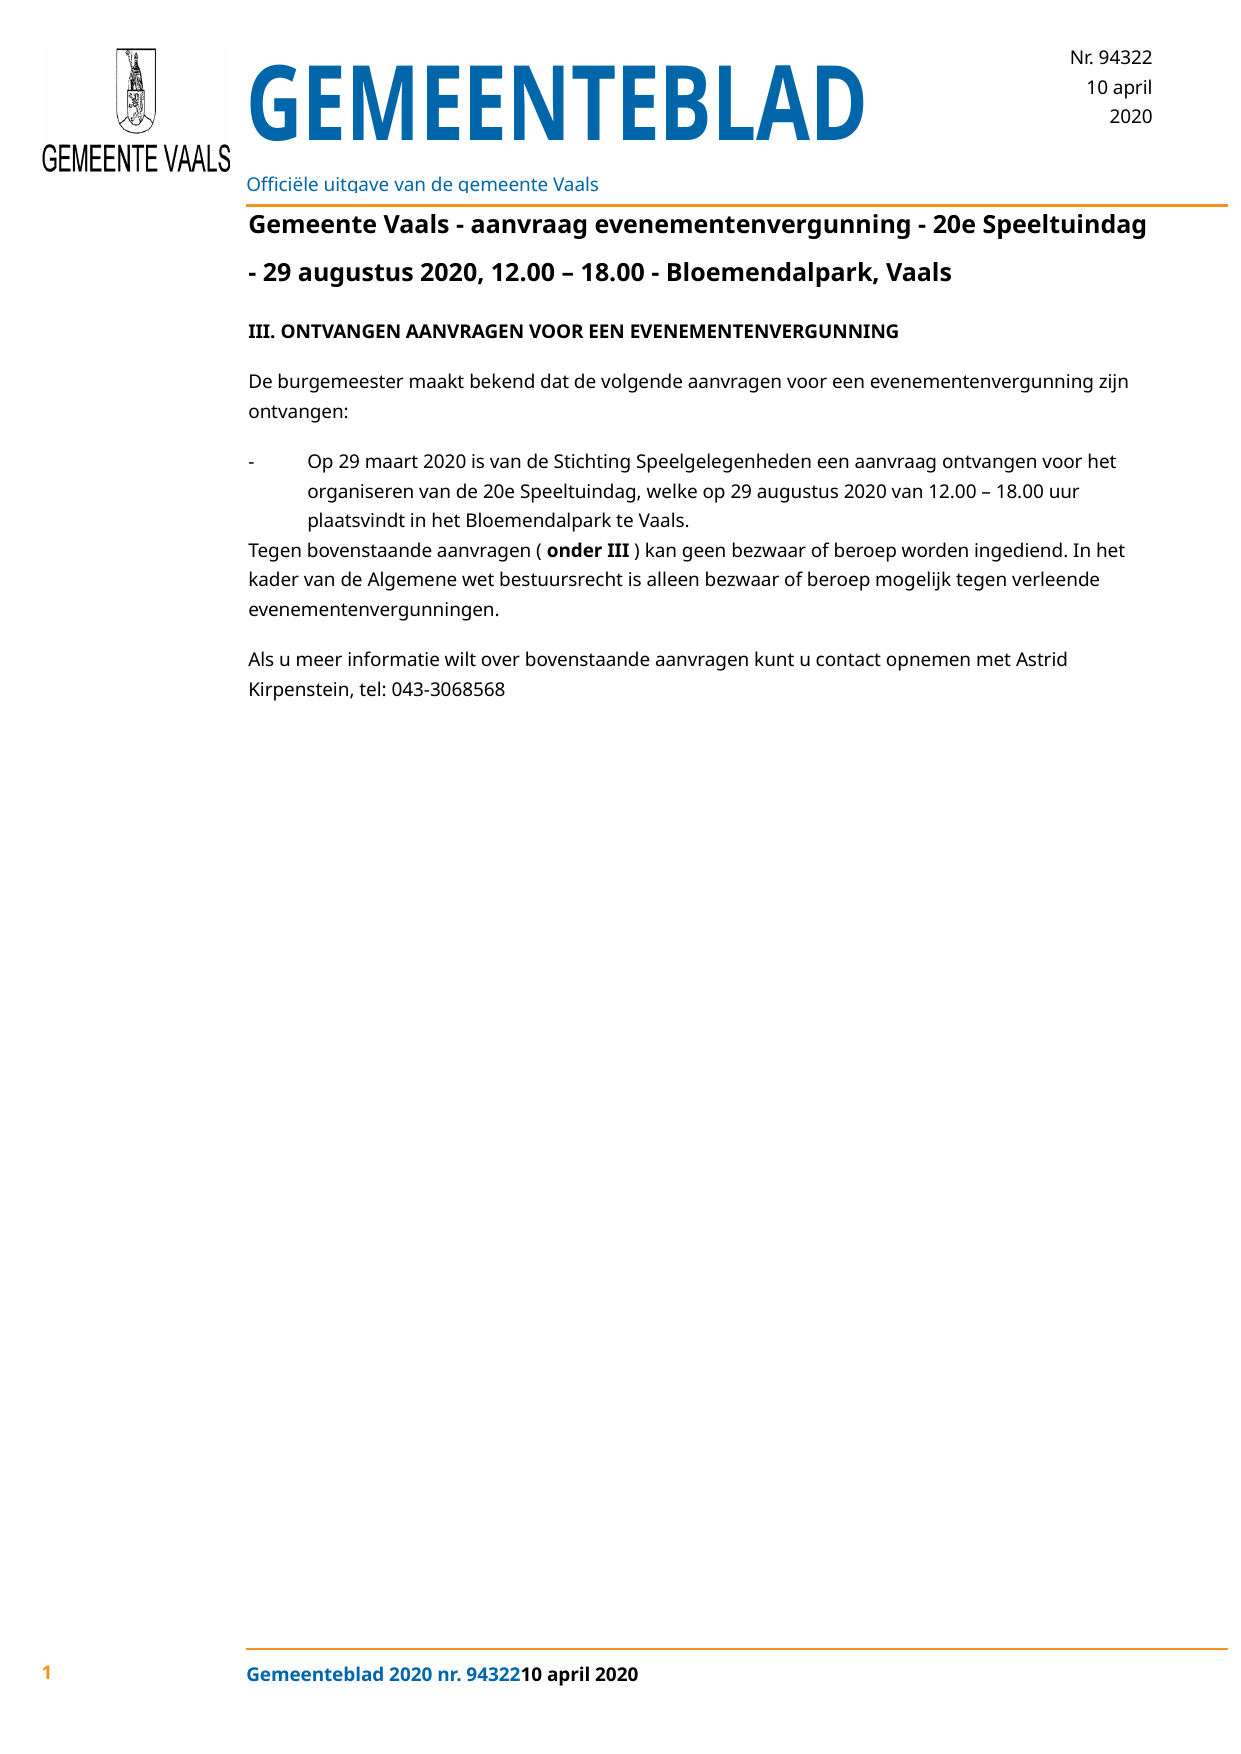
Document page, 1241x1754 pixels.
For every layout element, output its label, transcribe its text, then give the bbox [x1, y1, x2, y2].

text De burgemeester maakt bekend dat de volgende aanvragen voor een evenementenvergunning zijn ontvangen: [248, 368, 1152, 424]
text Gemeente Vaals - aanvraag evenementenvergunning - 20e Speeltuindag - 29 augustus 2020, 12.00 – 18.00 - Bloemendalpark, Vaals [248, 207, 1152, 288]
text Tegen bovenstaande aanvragen ( onder III ) kan geen bezwaar of beroep worden ingediend. In het kader van de Algemene wet bestuursrecht is alleen bezwaar of beroep mogelijk tegen verleende evenementenvergunningen. [248, 537, 1152, 622]
picture [41, 47, 231, 172]
text III. ONTVANGEN AANVRAGEN VOOR EEN EVENEMENTENVERGUNNING [248, 318, 1152, 344]
list Op 29 maart 2020 is van de Stichting Speelgelegenheden een aanvraag ontvangen voor het organiseren van de 20e Speeltuindag, welke op 29 augustus 2020 van 12.00 – 18.00 uur plaatsvindt in het Bloemendalpark te Vaals. [248, 448, 1152, 533]
text Als u meer informatie wilt over bovenstaande aanvragen kunt u contact opnemen met Astrid Kirpenstein, tel: 043-3068568 [248, 647, 1152, 702]
